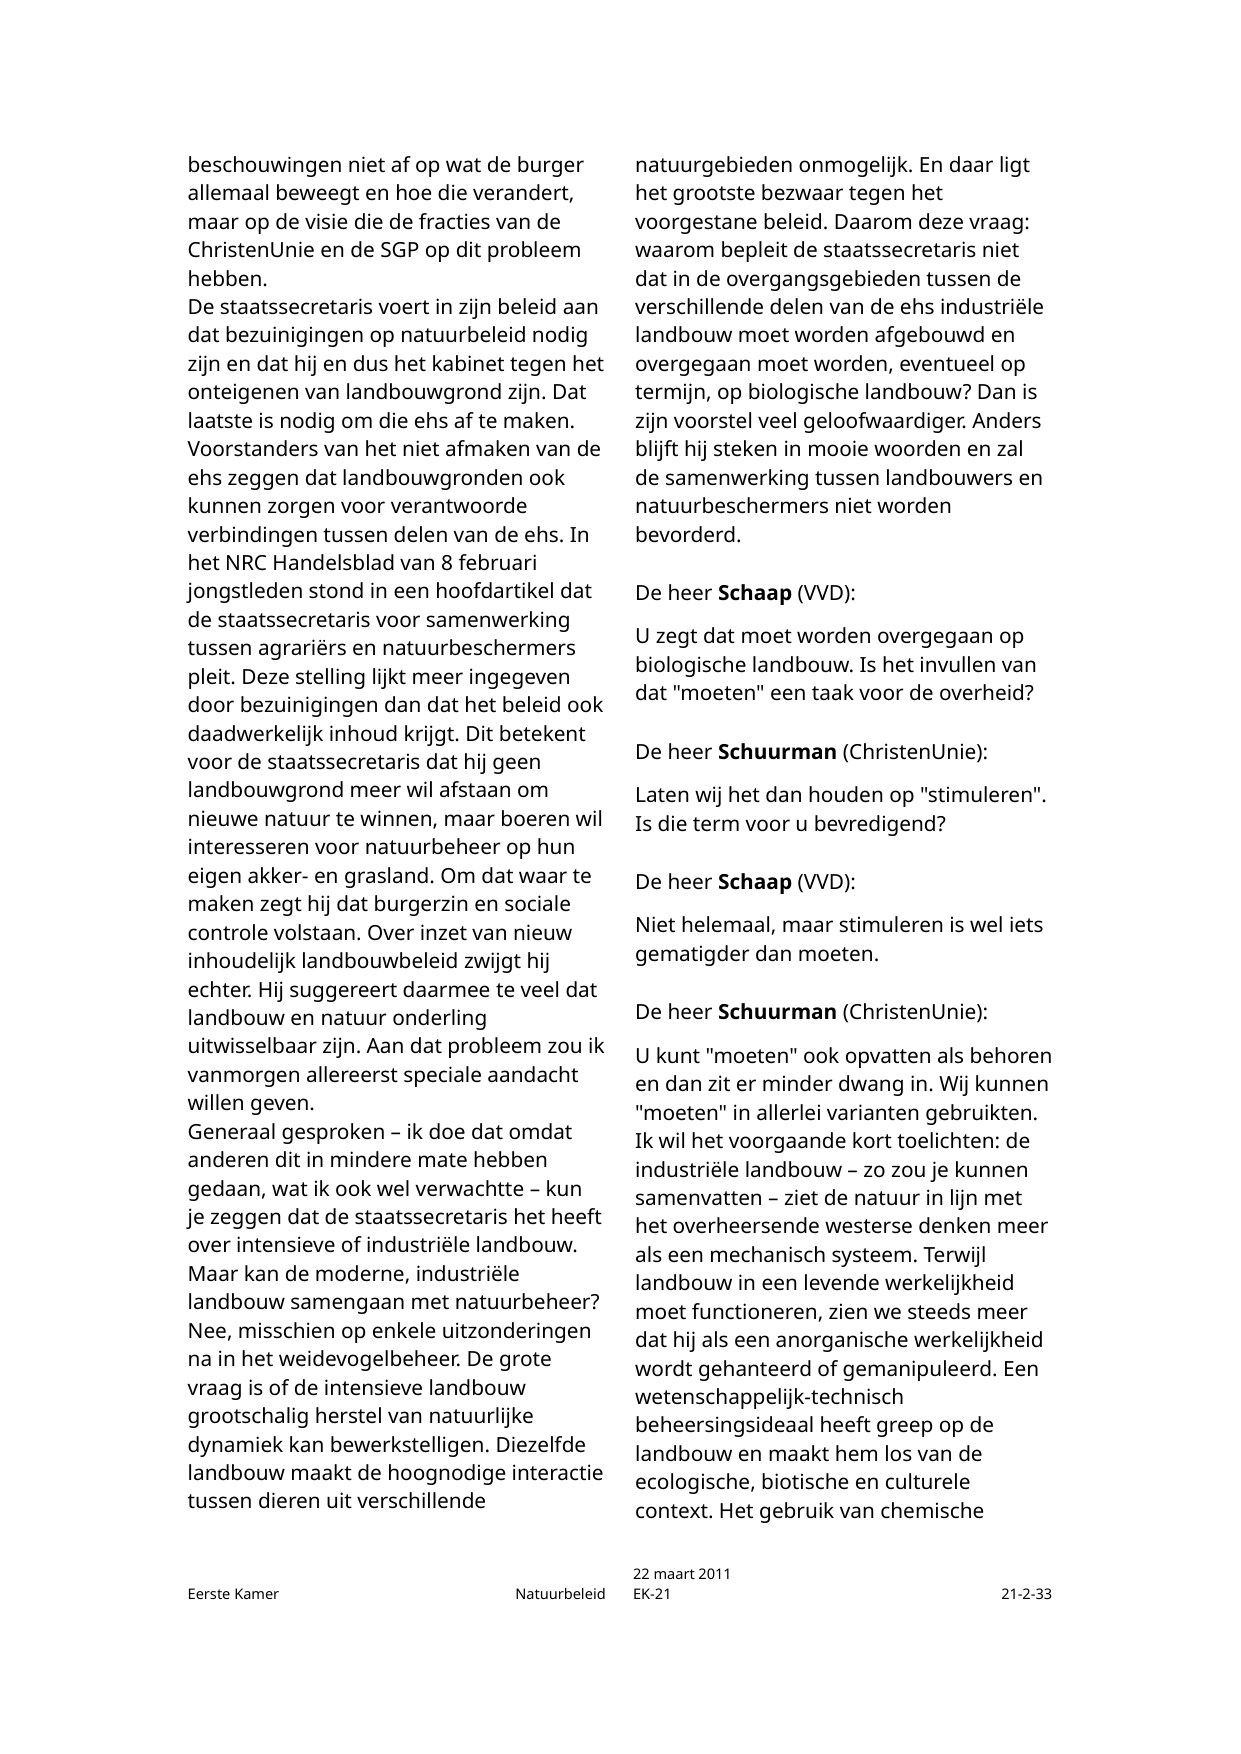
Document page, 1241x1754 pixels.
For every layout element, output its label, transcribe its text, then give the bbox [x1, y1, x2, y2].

text De staatssecretaris voert in zijn beleid aan dat bezuinigingen op natuurbeleid nodig zijn en dat hij en dus het kabinet tegen het onteigenen van landbouwgrond zijn. Dat laatste is nodig om die ehs af te maken. Voorstanders van het niet afmaken van de ehs zeggen dat landbouwgronden ook kunnen zorgen voor verantwoorde verbindingen tussen delen van de ehs. In het NRC Handelsblad van 8 februari jongstleden stond in een hoofdartikel dat de staatssecretaris voor samenwerking tussen agrariërs en natuurbeschermers pleit. Deze stelling lijkt meer ingegeven door bezuinigingen dan dat het beleid ook daadwerkelijk inhoud krijgt. Dit betekent voor de staatssecretaris dat hij geen landbouwgrond meer wil afstaan om nieuwe natuur te winnen, maar boeren wil interesseren voor natuurbeheer op hun eigen akker- en grasland. Om dat waar te maken zegt hij dat burgerzin en sociale controle volstaan. Over inzet van nieuw inhoudelijk landbouwbeleid zwijgt hij echter. Hij suggereert daarmee te veel dat landbouw en natuur onderling uitwisselbaar zijn. Aan dat probleem zou ik vanmorgen allereerst speciale aandacht willen geven. [187, 292, 605, 1117]
text Generaal gesproken – ik doe dat omdat anderen dit in mindere mate hebben gedaan, wat ik ook wel verwachtte – kun je zeggen dat de staatssecretaris het heeft over intensieve of industriële landbouw. Maar kan de moderne, industriële landbouw samengaan met natuurbeheer? Nee, misschien op enkele uitzonderingen na in het weidevogelbeheer. De grote vraag is of de intensieve landbouw grootschalig herstel van natuurlijke dynamiek kan bewerkstelligen. Diezelfde landbouw maakt de hoognodige interactie tussen dieren uit verschillende [187, 1117, 605, 1515]
text beschouwingen niet af op wat de burger allemaal beweegt en hoe die verandert, maar op de visie die de fracties van de ChristenUnie en de SGP op dit probleem hebben. [187, 150, 605, 292]
text Laten wij het dan houden op "stimuleren". Is die term voor u bevredigend? [635, 780, 1053, 837]
text Ik wil het voorgaande kort toelichten: de industriële landbouw – zo zou je kunnen samenvatten – ziet de natuur in lijn met het overheersende westerse denken meer als een mechanisch systeem. Terwijl landbouw in een levende werkelijkheid moet functioneren, zien we steeds meer dat hij als een anorganische werkelijkheid wordt gehanteerd of gemanipuleerd. Een wetenschappelijk-technisch beheersingsideaal heeft greep op de landbouw en maakt hem los van de ecologische, biotische en culturele context. Het gebruik van chemische [635, 1126, 1053, 1524]
text De heer Schaap (VVD): [635, 578, 1053, 607]
text Niet helemaal, maar stimuleren is wel iets gematigder dan moeten. [635, 911, 1053, 967]
text De heer Schuurman (ChristenUnie): [635, 737, 1053, 765]
text U zegt dat moet worden overgegaan op biologische landbouw. Is het invullen van dat "moeten" een taak voor de overheid? [635, 622, 1053, 707]
text U kunt "moeten" ook opvatten als behoren en dan zit er minder dwang in. Wij kunnen "moeten" in allerlei varianten gebruikten. [635, 1041, 1053, 1126]
text natuurgebieden onmogelijk. En daar ligt het grootste bezwaar tegen het voorgestane beleid. Daarom deze vraag: waarom bepleit de staatssecretaris niet dat in de overgangsgebieden tussen de verschillende delen van de ehs industriële landbouw moet worden afgebouwd en overgegaan moet worden, eventueel op termijn, op biologische landbouw? Dan is zijn voorstel veel geloofwaardiger. Anders blijft hij steken in mooie woorden en zal de samenwerking tussen landbouwers en natuurbeschermers niet worden bevorderd. [635, 150, 1053, 548]
text De heer Schaap (VVD): [635, 867, 1053, 896]
text De heer Schuurman (ChristenUnie): [635, 997, 1053, 1026]
